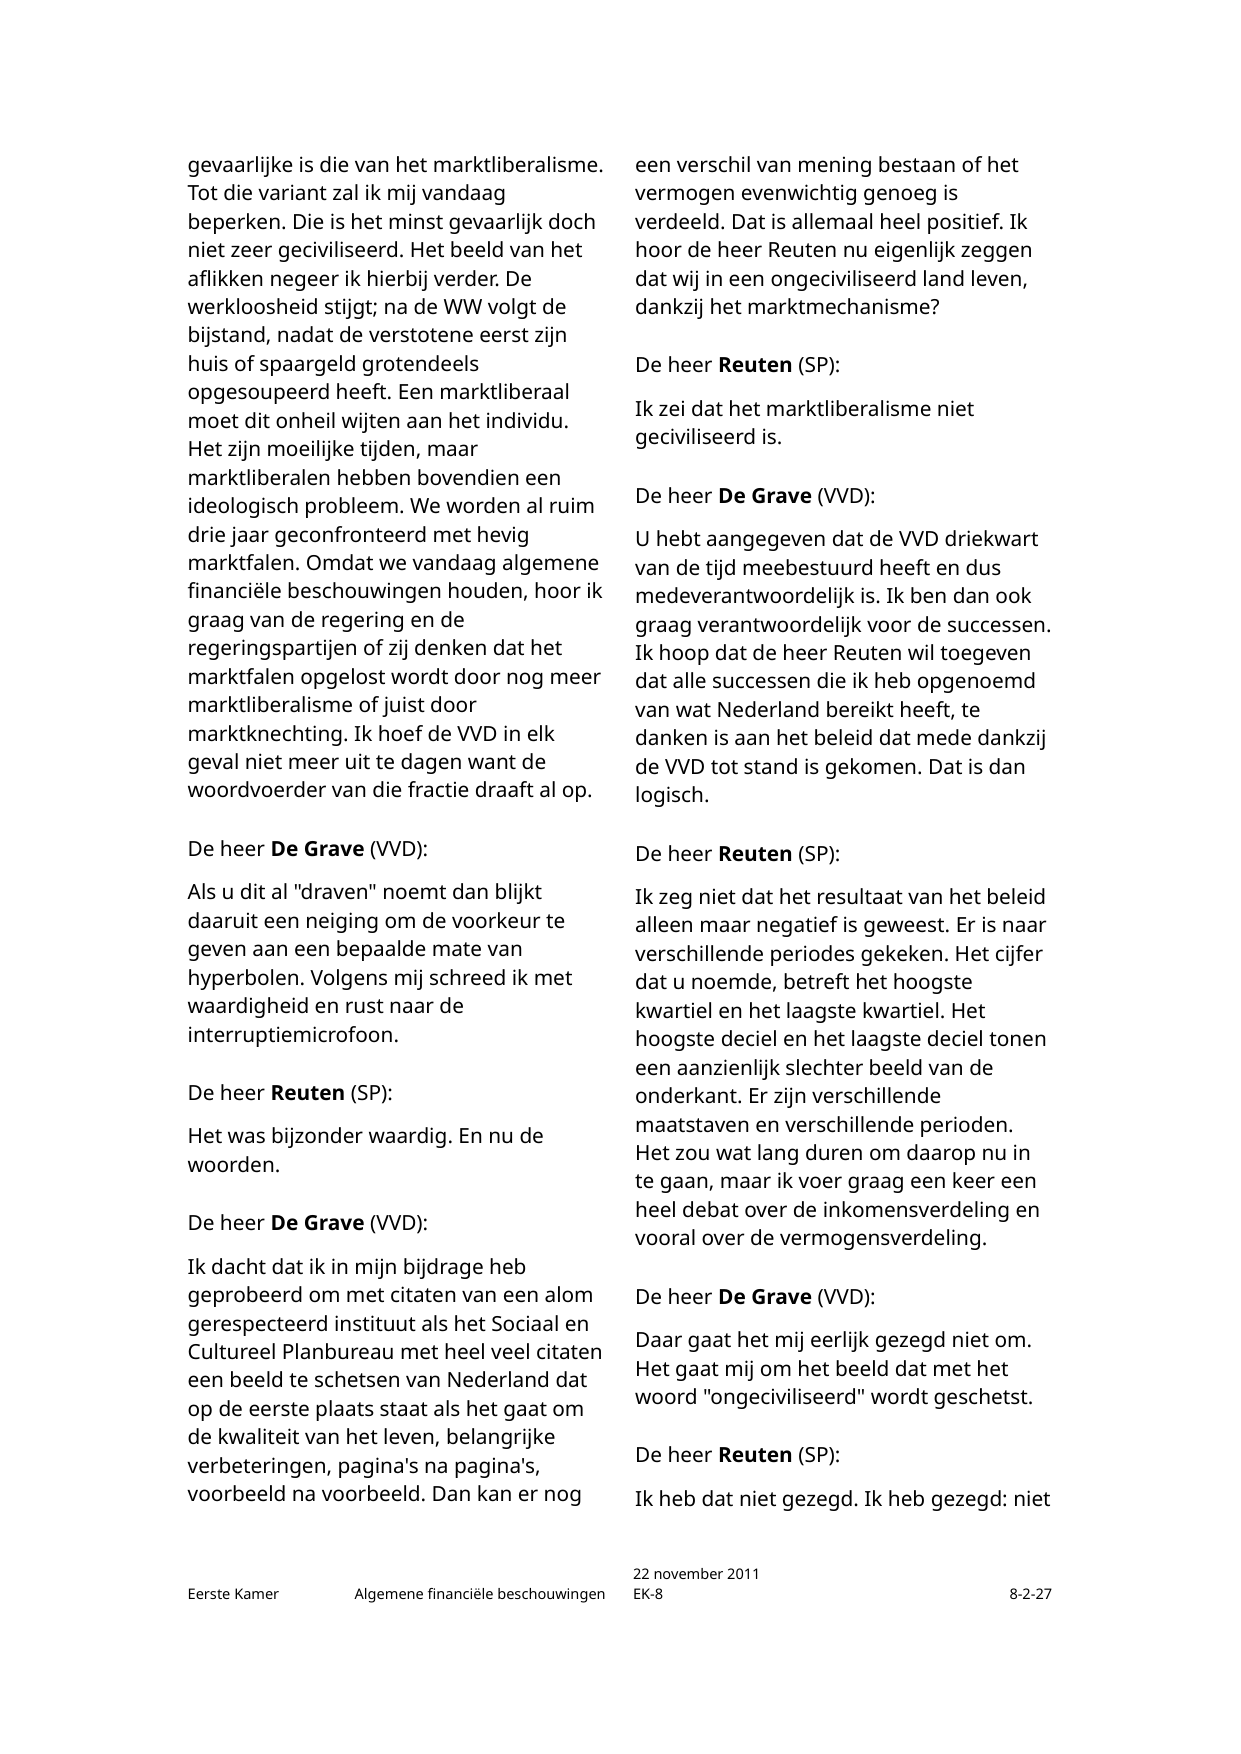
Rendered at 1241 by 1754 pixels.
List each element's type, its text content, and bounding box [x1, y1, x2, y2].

text De heer Reuten (SP): [635, 1441, 1053, 1469]
text De heer De Grave (VVD): [635, 481, 1053, 509]
text Ik zei dat het marktliberalisme niet geciviliseerd is. [635, 394, 1053, 451]
text Als u dit al "draven" noemt dan blijkt daaruit een neiging om de voorkeur te geven aan een bepaalde mate van hyperbolen. Volgens mij schreed ik met waardigheid en rust naar de interruptiemicrofoon. [187, 877, 605, 1048]
text De heer De Grave (VVD): [187, 1208, 605, 1237]
text De heer De Grave (VVD): [635, 1282, 1053, 1310]
text Daar gaat het mij eerlijk gezegd niet om. Het gaat mij om het beeld dat met het woord "ongeciviliseerd" wordt geschetst. [635, 1325, 1053, 1411]
text De heer Reuten (SP): [635, 839, 1053, 867]
text De heer Reuten (SP): [187, 1078, 605, 1107]
text De heer De Grave (VVD): [187, 834, 605, 862]
text Ik zeg niet dat het resultaat van het beleid alleen maar negatief is geweest. Er is naar verschillende periodes gekeken. Het cijfer dat u noemde, betreft het hoogste kwartiel en het laagste kwartiel. Het hoogste deciel en het laagste deciel tonen een aanzienlijk slechter beeld van de onderkant. Er zijn verschillende maatstaven en verschillende perioden. Het zou wat lang duren om daarop nu in te gaan, maar ik voer graag een keer een heel debat over de inkomensverdeling en vooral over de vermogensverdeling. [635, 882, 1053, 1252]
text Het was bijzonder waardig. En nu de woorden. [187, 1122, 605, 1178]
text gevaarlijke is die van het marktliberalisme. Tot die variant zal ik mij vandaag beperken. Die is het minst gevaarlijk doch niet zeer geciviliseerd. Het beeld van het aflikken negeer ik hierbij verder. De werkloosheid stijgt; na de WW volgt de bijstand, nadat de verstotene eerst zijn huis of spaargeld grotendeels opgesoupeerd heeft. Een marktliberaal moet dit onheil wijten aan het individu. Het zijn moeilijke tijden, maar marktliberalen hebben bovendien een ideologisch probleem. We worden al ruim drie jaar geconfronteerd met hevig marktfalen. Omdat we vandaag algemene financiële beschouwingen houden, hoor ik graag van de regering en de regeringspartijen of zij denken dat het marktfalen opgelost wordt door nog meer marktliberalisme of juist door marktknechting. Ik hoef de VVD in elk geval niet meer uit te dagen want de woordvoerder van die fractie draaft al op. [187, 150, 605, 804]
text Ik heb dat niet gezegd. Ik heb gezegd: niet [635, 1484, 1053, 1512]
text Ik dacht dat ik in mijn bijdrage heb geprobeerd om met citaten van een alom gerespecteerd instituut als het Sociaal en Cultureel Planbureau met heel veel citaten een beeld te schetsen van Nederland dat op de eerste plaats staat als het gaat om de kwaliteit van het leven, belangrijke verbeteringen, pagina's na pagina's, voorbeeld na voorbeeld. Dan kan er nog [187, 1252, 605, 1508]
text De heer Reuten (SP): [635, 351, 1053, 379]
text een verschil van mening bestaan of het vermogen evenwichtig genoeg is verdeeld. Dat is allemaal heel positief. Ik hoor de heer Reuten nu eigenlijk zeggen dat wij in een ongeciviliseerd land leven, dankzij het marktmechanisme? [635, 150, 1053, 321]
text U hebt aangegeven dat de VVD driekwart van de tijd meebestuurd heeft en dus medeverantwoordelijk is. Ik ben dan ook graag verantwoordelijk voor de successen. Ik hoop dat de heer Reuten wil toegeven dat alle successen die ik heb opgenoemd van wat Nederland bereikt heeft, te danken is aan het beleid dat mede dankzij de VVD tot stand is gekomen. Dat is dan logisch. [635, 524, 1053, 809]
